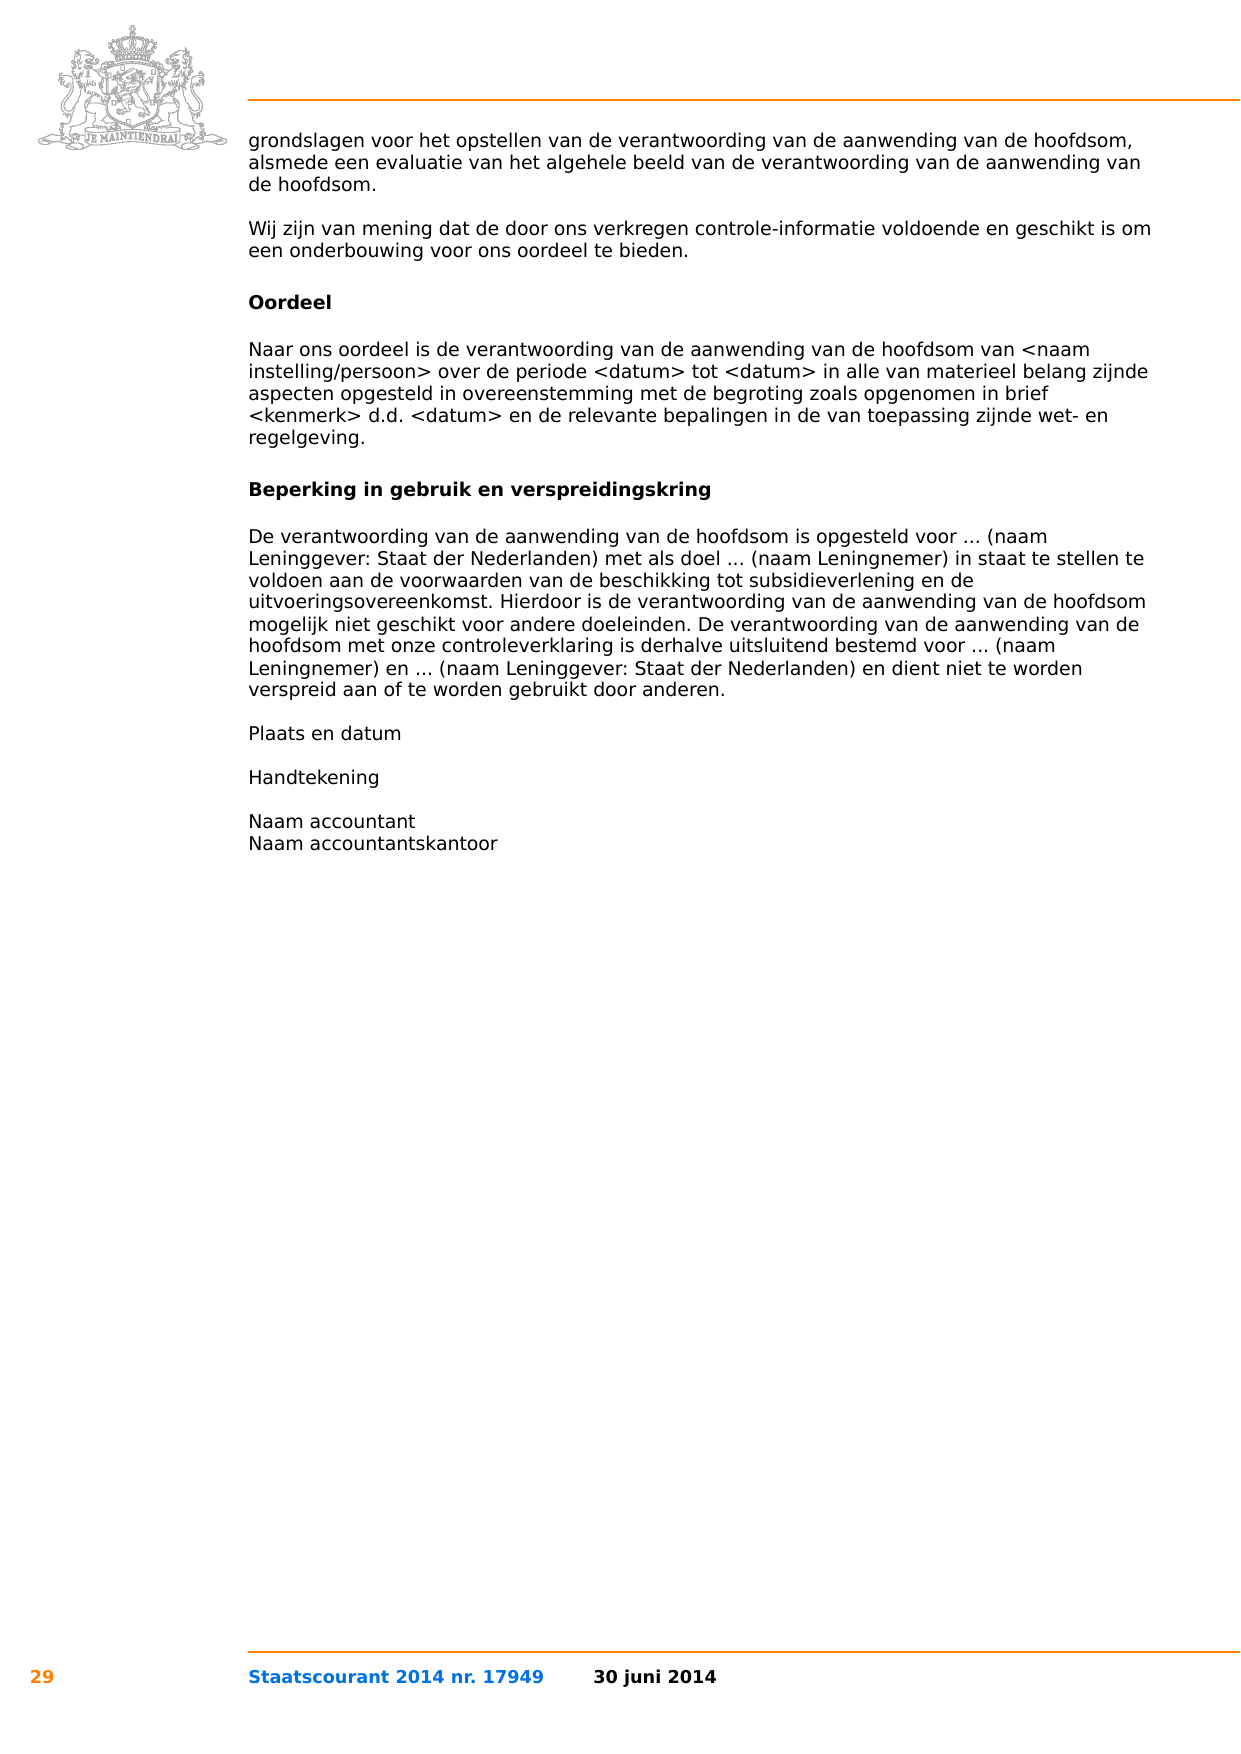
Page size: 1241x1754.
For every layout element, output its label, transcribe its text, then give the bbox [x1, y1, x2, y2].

text grondslagen voor het opstellen van de verantwoording van de aanwending van de hoofdsom, alsmede een evaluatie van het algehele beeld van de verantwoording van de aanwending van de hoofdsom. [248, 130, 1163, 196]
text Handtekening [248, 767, 1163, 789]
text Plaats en datum [248, 723, 1163, 745]
text Naam accountant [248, 811, 1163, 833]
picture [38, 25, 227, 150]
subtitle Beperking in gebruik en verspreidingskring [248, 478, 1163, 501]
text Naar ons oordeel is de verantwoording van de aanwending van de hoofdsom van <naam instelling/persoon> over de periode <datum> tot <datum> in alle van materieel belang zijnde aspecten opgesteld in overeenstemming met de begroting zoals opgenomen in brief <kenmerk> d.d. <datum> en de relevante bepalingen in de van toepassing zijnde wet- en regelgeving. [248, 339, 1163, 448]
subtitle Oordeel [248, 292, 1163, 314]
text De verantwoording van de aanwending van de hoofdsom is opgesteld voor ... (naam Leninggever: Staat der Nederlanden) met als doel ... (naam Leningnemer) in staat te stellen te voldoen aan de voorwaarden van de beschikking tot subsidieverlening en de uitvoeringsovereenkomst. Hierdoor is de verantwoording van de aanwending van de hoofdsom mogelijk niet geschikt voor andere doeleinden. De verantwoording van de aanwending van de hoofdsom met onze controleverklaring is derhalve uitsluitend bestemd voor ... (naam Leningnemer) en ... (naam Leninggever: Staat der Nederlanden) en dient niet te worden verspreid aan of te worden gebruikt door anderen. [248, 526, 1163, 701]
text Wij zijn van mening dat de door ons verkregen controle-informatie voldoende en geschikt is om een onderbouwing voor ons oordeel te bieden. [248, 218, 1163, 262]
text Naam accountantskantoor [248, 833, 1163, 855]
